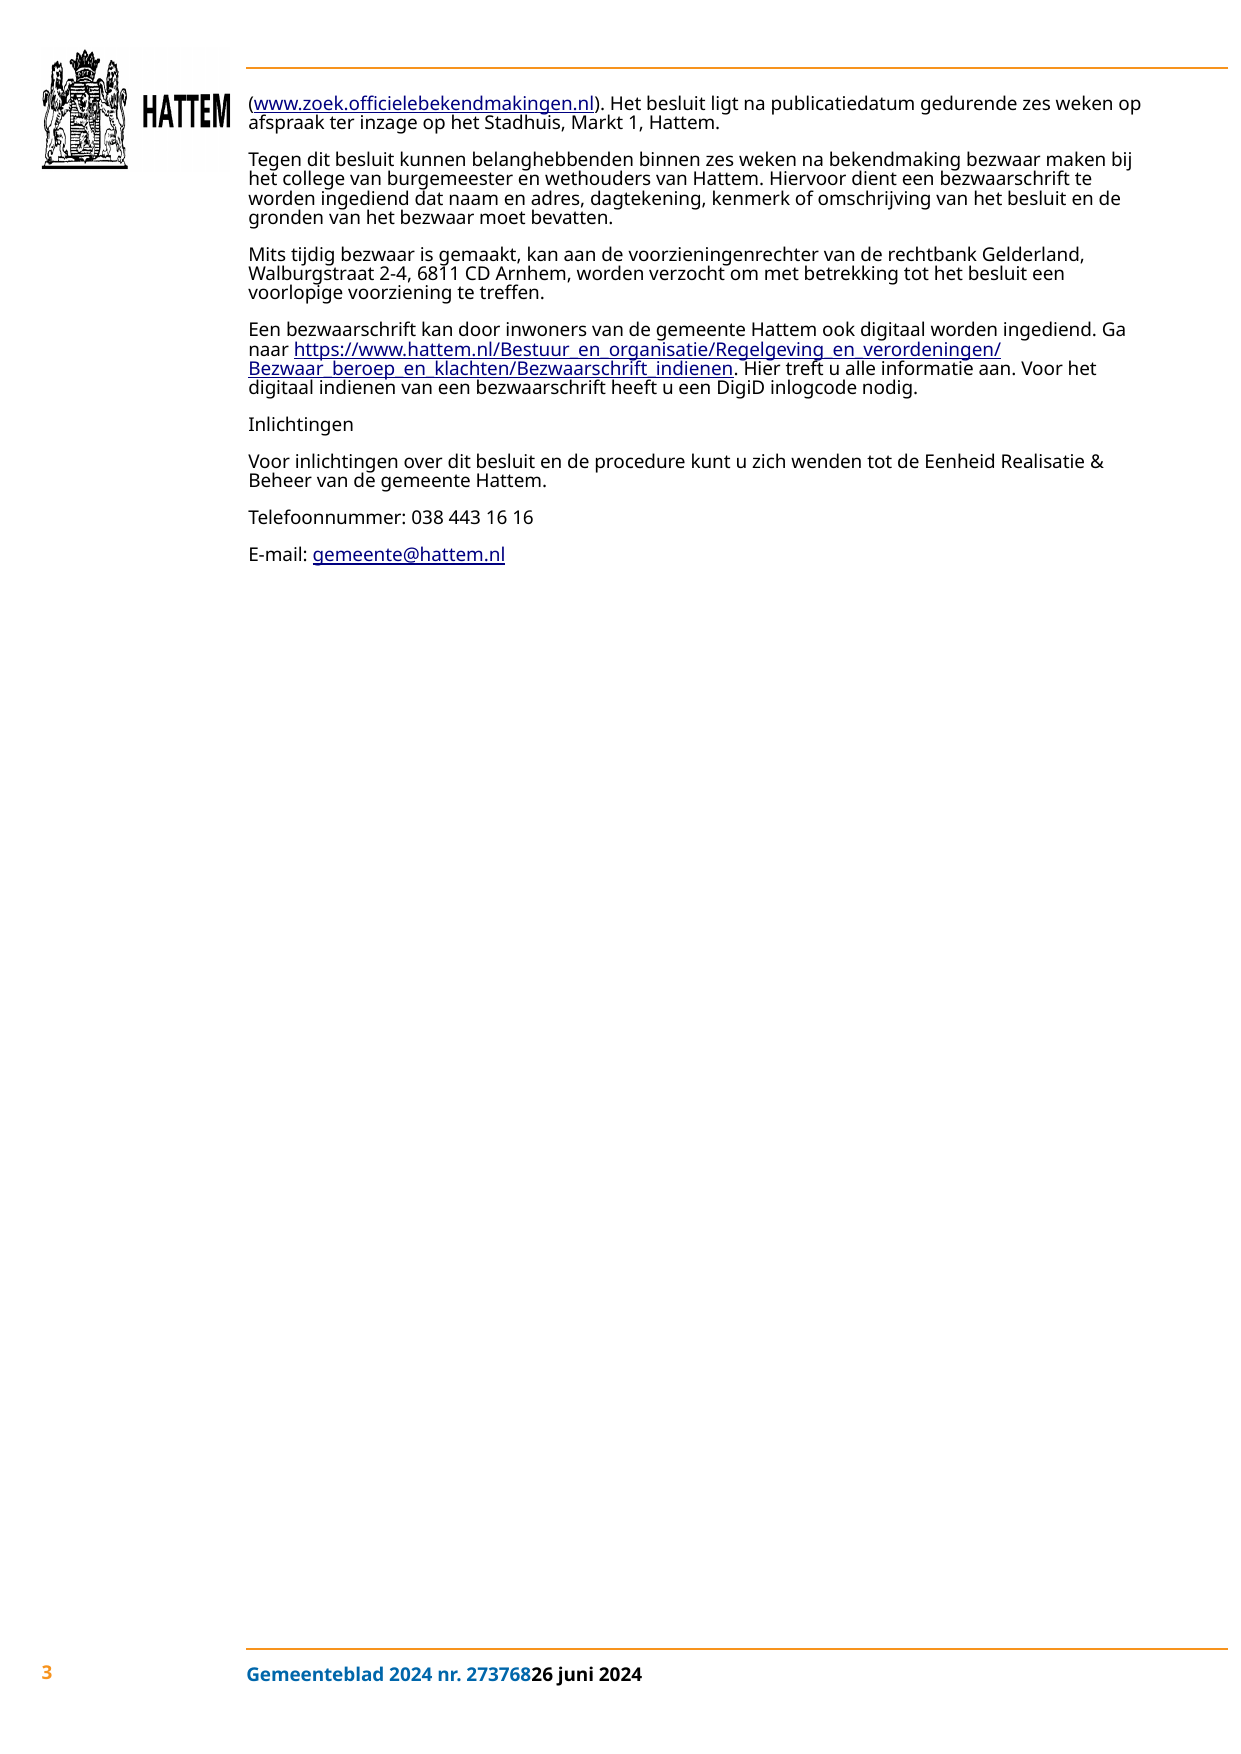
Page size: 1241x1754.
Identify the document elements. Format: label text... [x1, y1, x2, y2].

text Voor inlichtingen over dit besluit en de procedure kunt u zich wenden tot de Eenheid Realisatie & Beheer van de gemeente Hattem. [248, 453, 1152, 492]
text Mits tijdig bezwaar is gemaakt, kan aan de voorzieningenrechter van de rechtbank Gelderland, Walburgstraat 2-4, 6811 CD Arnhem, worden verzocht om met betrekking tot het besluit een voorlopige voorziening te treffen. [248, 246, 1152, 304]
text (www.zoek.officielebekendmakingen.nl). Het besluit ligt na publicatiedatum gedurende zes weken op afspraak ter inzage op het Stadhuis, Markt 1, Hattem. [248, 95, 1152, 133]
text Tegen dit besluit kunnen belanghebbenden binnen zes weken na bekendmaking bezwaar maken bij het college van burgemeester en wethouders van Hattem. Hiervoor dient een bezwaarschrift te worden ingediend dat naam en adres, dagtekening, kenmerk of omschrijving van het besluit en de gronden van het bezwaar moet bevatten. [248, 151, 1152, 228]
text E-mail: gemeente@hattem.nl [248, 546, 1152, 566]
picture [41, 47, 231, 172]
text Een bezwaarschrift kan door inwoners van de gemeente Hattem ook digitaal worden ingediend. Ga naar https://www.hattem.nl/Bestuur_en_organisatie/Regelgeving_en_verordeningen/Bezwaar_beroep_en_klachten/Bezwaarschrift_indienen. Hier treft u alle informatie aan. Voor het digitaal indienen van een bezwaarschrift heeft u een DigiD inlogcode nodig. [248, 321, 1152, 398]
text Inlichtingen [248, 416, 1152, 435]
text Telefoonnummer: 038 443 16 16 [248, 509, 1152, 529]
